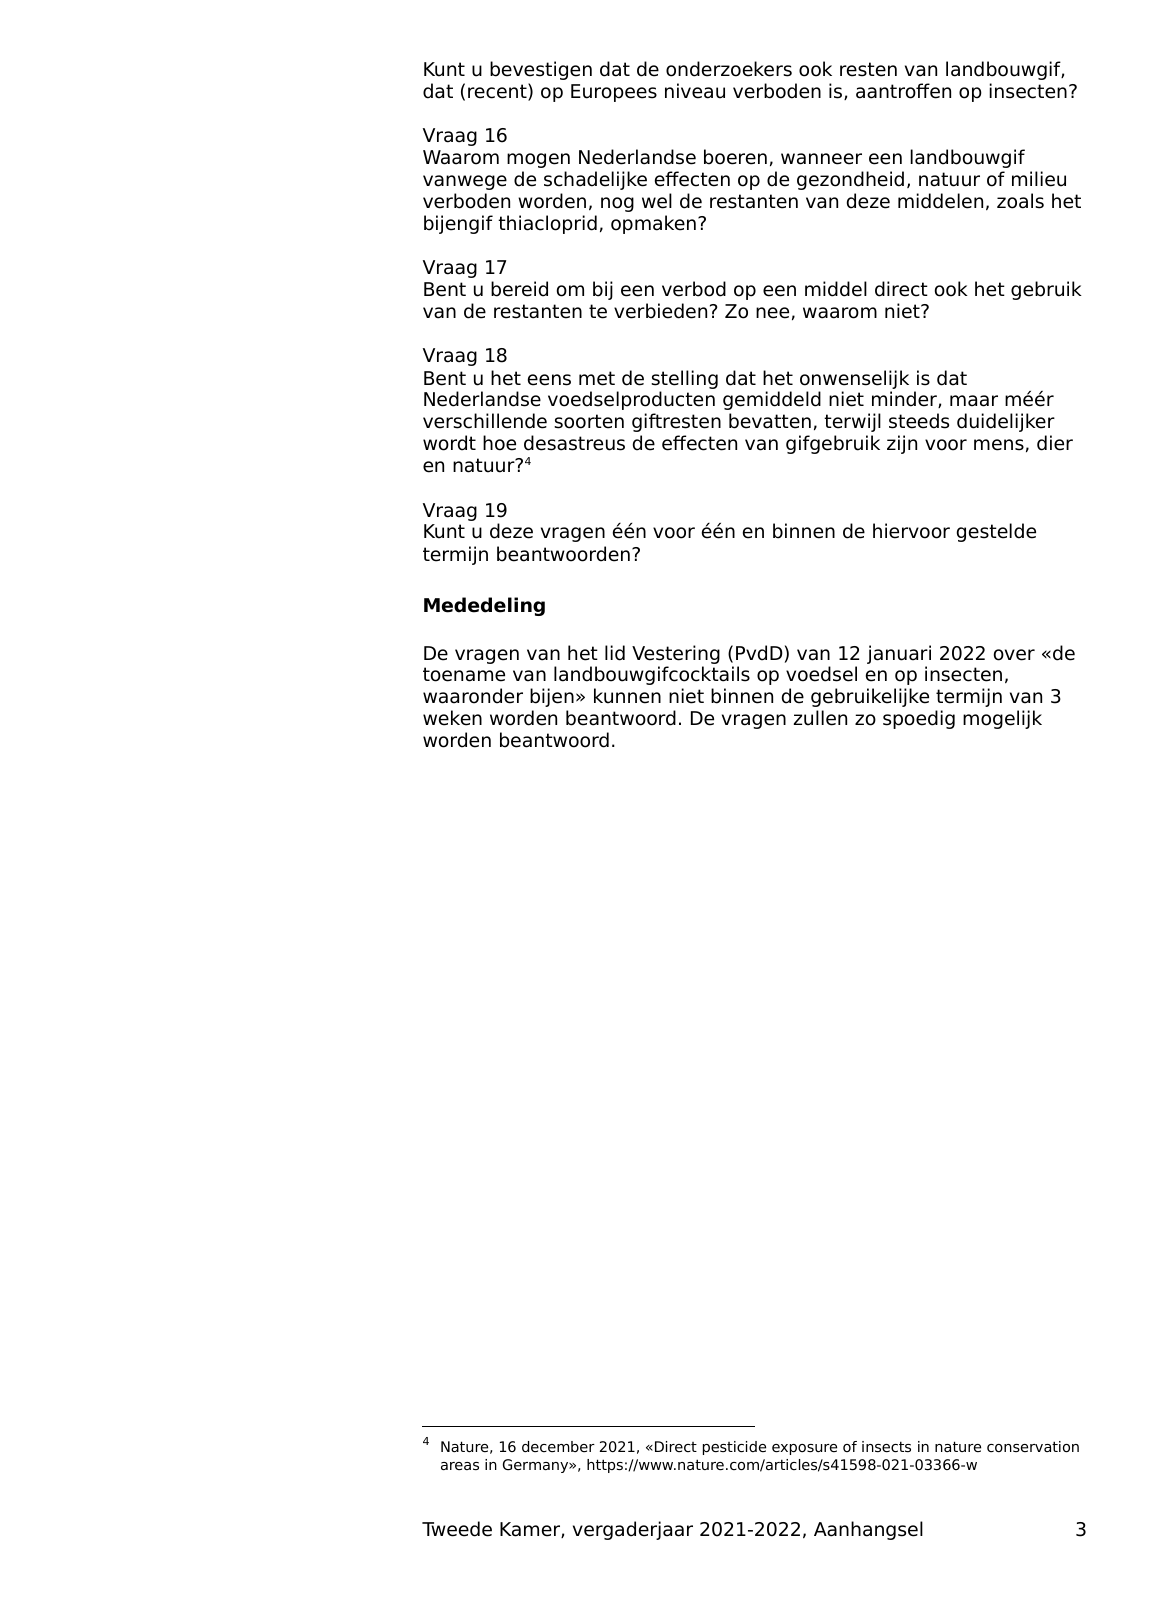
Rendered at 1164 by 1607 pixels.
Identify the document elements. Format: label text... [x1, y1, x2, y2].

text Vraag 17 [422, 257, 1087, 279]
text Bent u bereid om bij een verbod op een middel direct ook het gebruik van de restanten te verbieden? Zo nee, waarom niet? [422, 279, 1087, 323]
text Bent u het eens met de stelling dat het onwenselijk is dat Nederlandse voedselproducten gemiddeld niet minder, maar méér verschillende soorten giftresten bevatten, terwijl steeds duidelijker wordt hoe desastreus de effecten van gifgebruik zijn voor mens, dier en natuur? [422, 367, 1087, 477]
text Waarom mogen Nederlandse boeren, wanneer een landbouwgif vanwege de schadelijke effecten op de gezondheid, natuur of milieu verboden worden, nog wel de restanten van deze middelen, zoals het bijengif thiacloprid, opmaken? [422, 147, 1087, 235]
text Kunt u deze vragen één voor één en binnen de hiervoor gestelde termijn beantwoorden? [422, 521, 1087, 565]
text Nature, 16 december 2021, «Direct pesticide exposure of insects in nature conservation areas in Germany», https://www.nature.com/articles/s41598-021-03366-w [422, 1435, 1087, 1474]
text De vragen van het lid Vestering (PvdD) van 12 januari 2022 over «de toename van landbouwgifcocktails op voedsel en op insecten, waaronder bijen» kunnen niet binnen de gebruikelijke termijn van 3 weken worden beantwoord. De vragen zullen zo spoedig mogelijk worden beantwoord. [422, 642, 1087, 752]
text Vraag 16 [422, 125, 1087, 147]
text Vraag 19 [422, 499, 1087, 521]
text Kunt u bevestigen dat de onderzoekers ook resten van landbouwgif, dat (recent) op Europees niveau verboden is, aantroffen op insecten? [422, 59, 1087, 103]
subtitle Mededeling [422, 595, 1087, 617]
text Vraag 18 [422, 345, 1087, 367]
